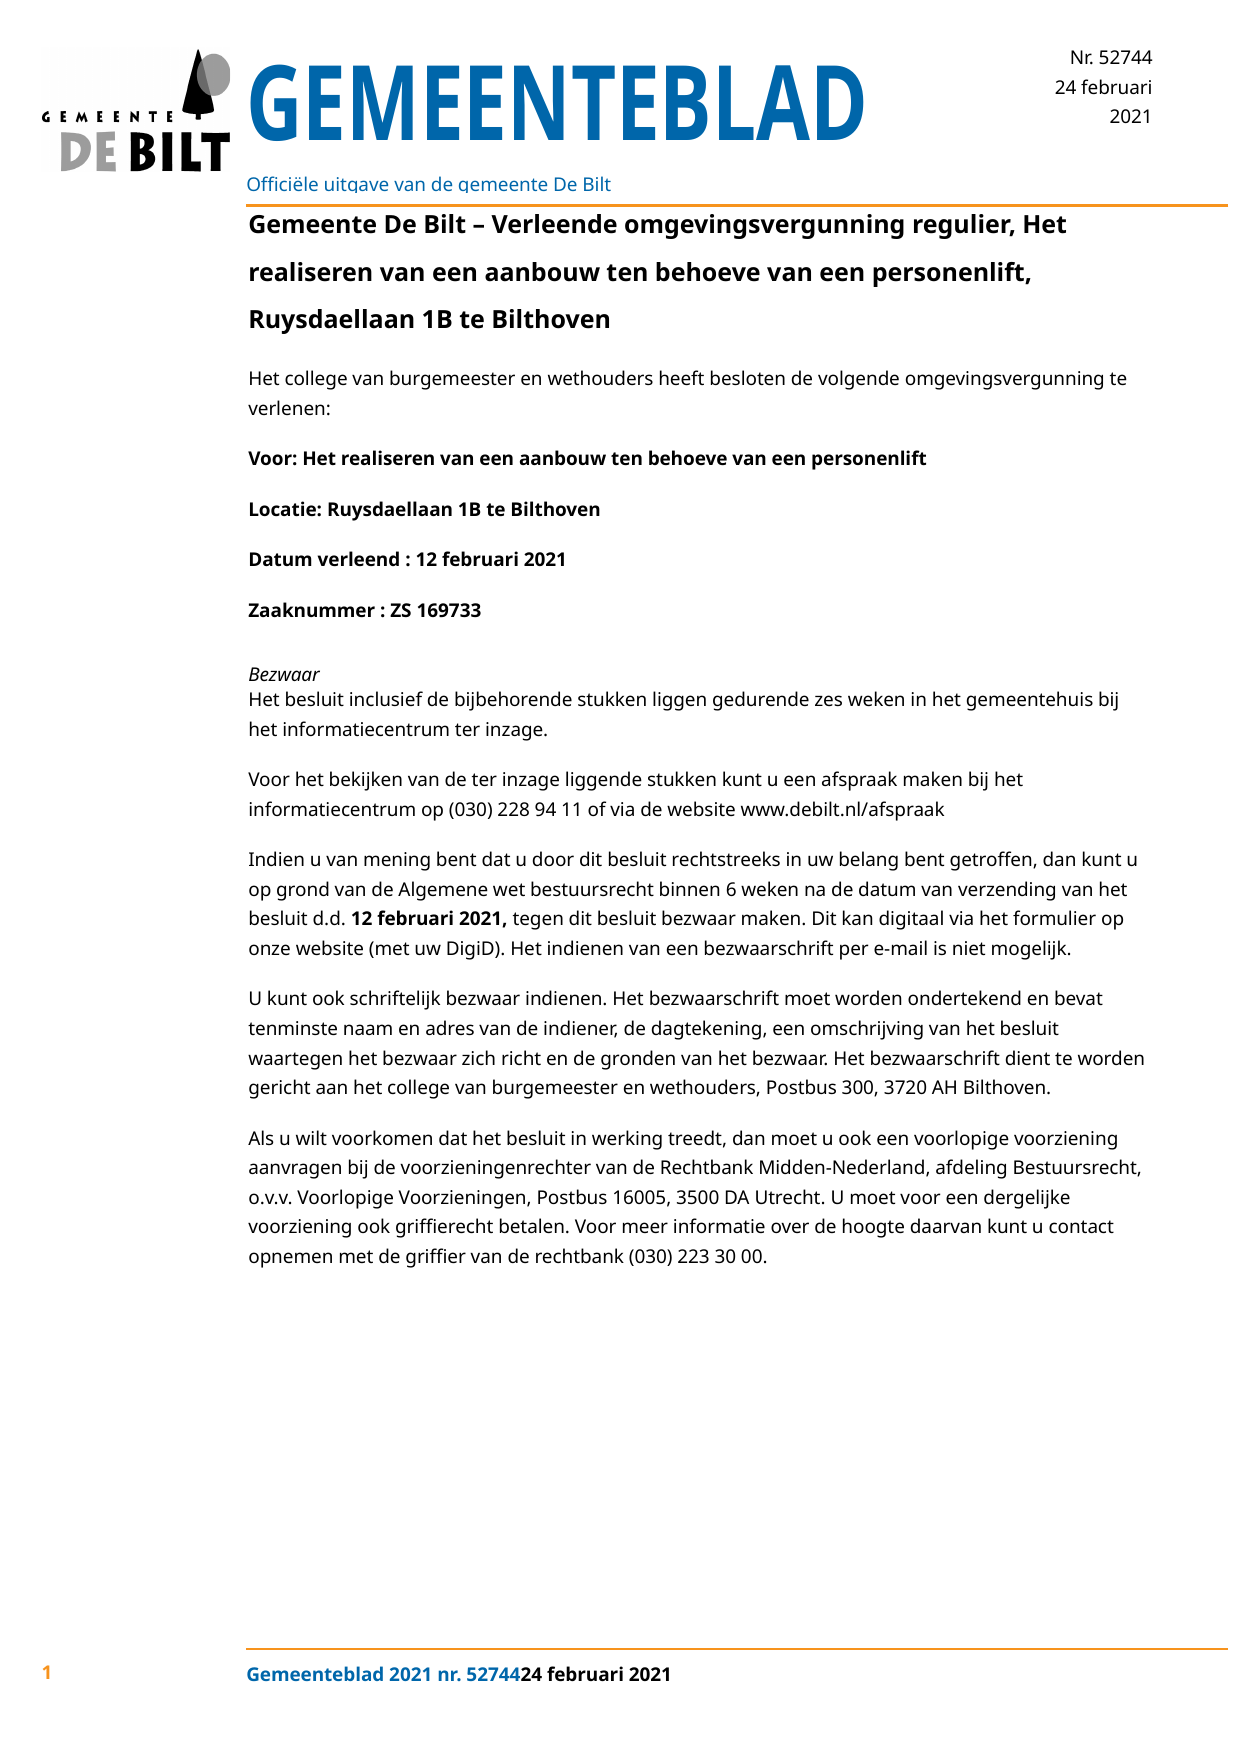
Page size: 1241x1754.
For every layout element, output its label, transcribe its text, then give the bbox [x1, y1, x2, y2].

text Datum verleend : 12 februari 2021 [248, 546, 1152, 572]
text Indien u van mening bent dat u door dit besluit rechtstreeks in uw belang bent getroffen, dan kunt u op grond van de Algemene wet bestuursrecht binnen 6 weken na de datum van verzending van het besluit d.d. 12 februari 2021, tegen dit besluit bezwaar maken. Dit kan digitaal via het formulier op onze website (met uw DigiD). Het indienen van een bezwaarschrift per e-mail is niet mogelijk. [248, 846, 1152, 961]
text Als u wilt voorkomen dat het besluit in werking treedt, dan moet u ook een voorlopige voorziening aanvragen bij de voorzieningenrechter van de Rechtbank Midden-Nederland, afdeling Bestuursrecht, o.v.v. Voorlopige Voorzieningen, Postbus 16005, 3500 DA Utrecht. U moet voor een dergelijke voorziening ook griffierecht betalen. Voor meer informatie over de hoogte daarvan kunt u contact opnemen met de griffier van de rechtbank (030) 223 30 00. [248, 1125, 1152, 1269]
text Voor het bekijken van de ter inzage liggende stukken kunt u een afspraak maken bij het informatiecentrum op (030) 228 94 11 of via de website www.debilt.nl/afspraak [248, 766, 1152, 822]
text Bezwaar [248, 661, 1152, 686]
text U kunt ook schriftelijk bezwaar indienen. Het bezwaarschrift moet worden ondertekend en bevat tenminste naam en adres van de indiener, de dagtekening, een omschrijving van het besluit waartegen het bezwaar zich richt en de gronden van het bezwaar. Het bezwaarschrift dient te worden gericht aan het college van burgemeester en wethouders, Postbus 300, 3720 AH Bilthoven. [248, 986, 1152, 1100]
text Locatie: Ruysdaellaan 1B te Bilthoven [248, 496, 1152, 522]
text Gemeente De Bilt – Verleende omgevingsvergunning regulier, Het realiseren van een aanbouw ten behoeve van een personenlift, Ruysdaellaan 1B te Bilthoven [248, 207, 1152, 336]
text Het besluit inclusief de bijbehorende stukken liggen gedurende zes weken in het gemeentehuis bij het informatiecentrum ter inzage. [248, 686, 1152, 742]
text Het college van burgemeester en wethouders heeft besloten de volgende omgevingsvergunning te verlenen: [248, 366, 1152, 421]
picture [41, 47, 231, 172]
text Zaaknummer : ZS 169733 [248, 597, 1152, 622]
text Voor: Het realiseren van een aanbouw ten behoeve van een personenlift [248, 446, 1152, 471]
